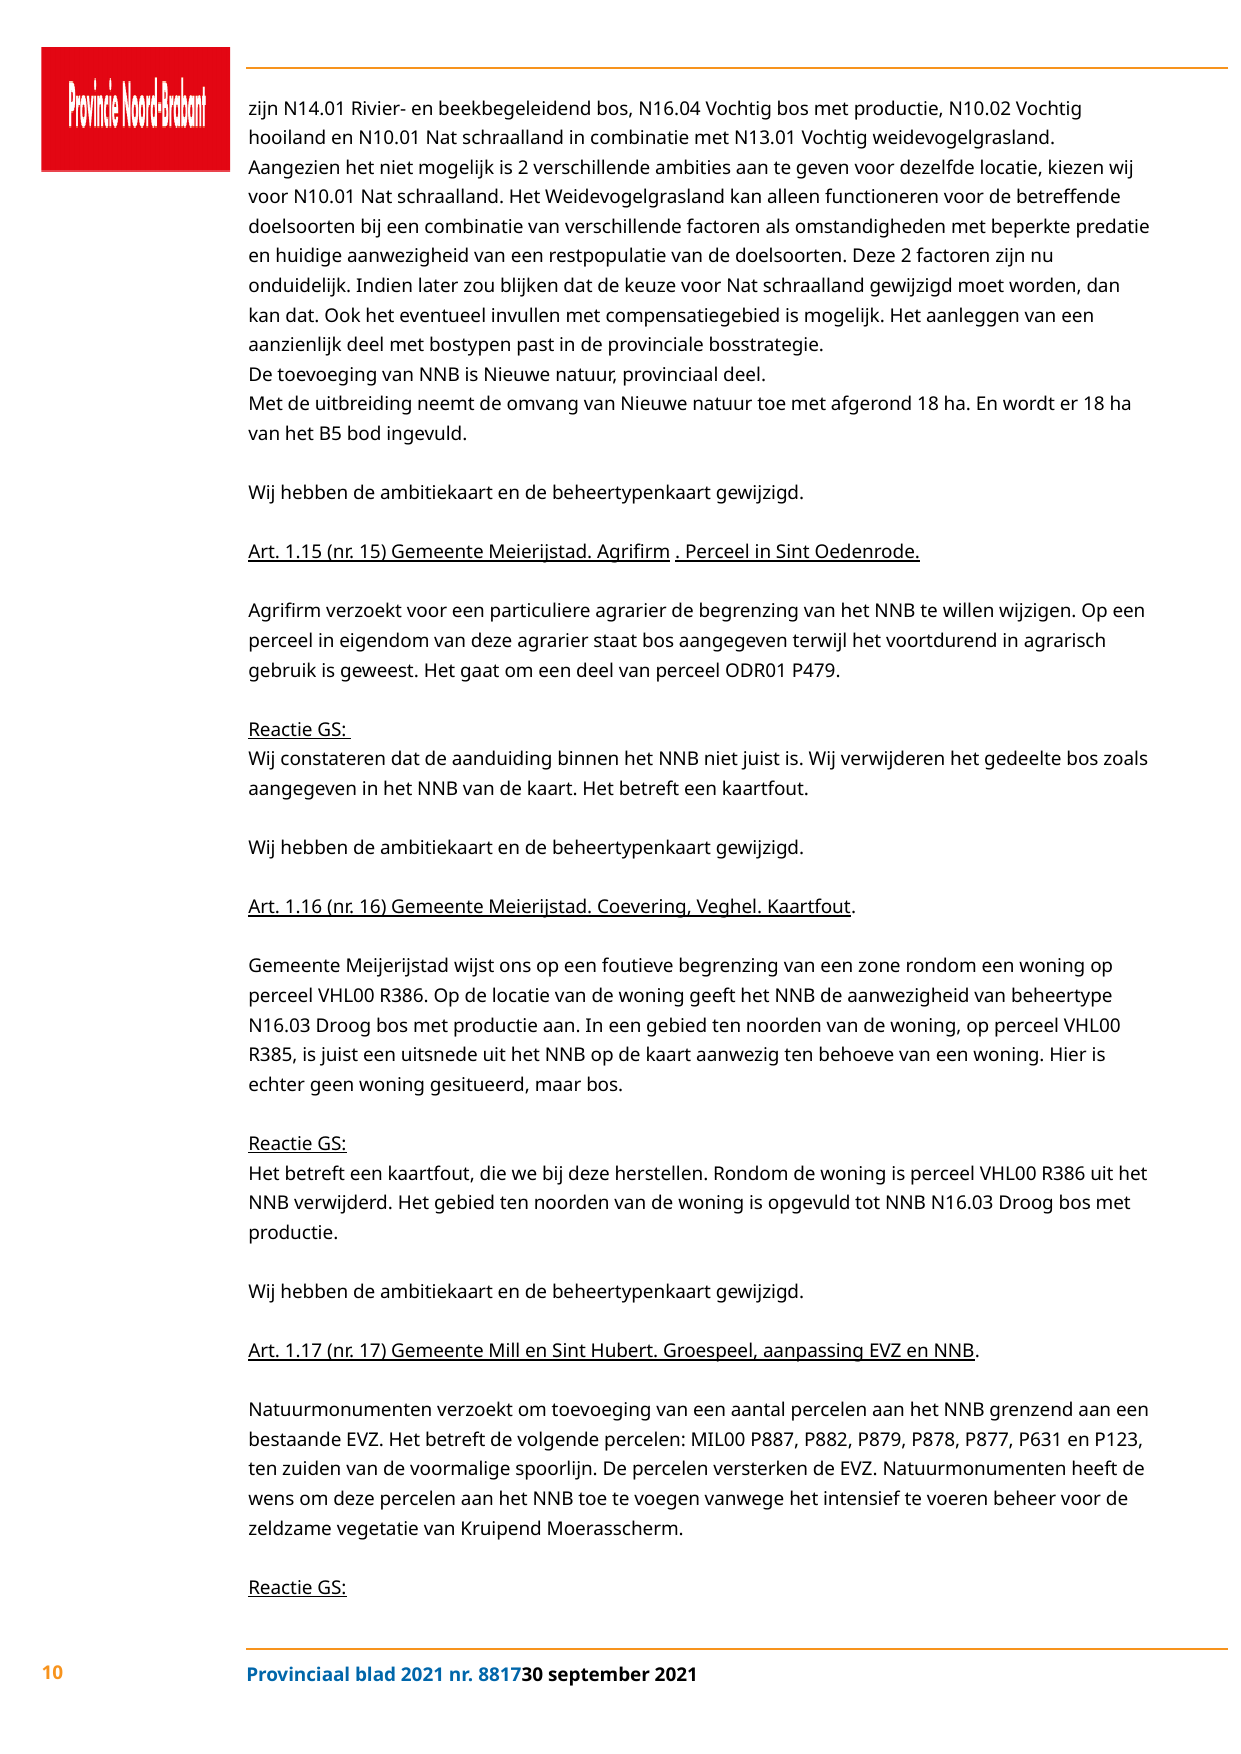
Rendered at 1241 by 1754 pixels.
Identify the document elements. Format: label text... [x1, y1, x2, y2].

text Art. 1.16 (nr. 16) Gemeente Meierijstad. Coevering, Veghel. Kaartfout. [248, 893, 1152, 919]
text Wij hebben de ambitiekaart en de beheertypenkaart gewijzigd. [248, 834, 1152, 860]
text Wij hebben de ambitiekaart en de beheertypenkaart gewijzigd. [248, 1278, 1152, 1304]
picture [41, 47, 231, 172]
text Wij constateren dat de aanduiding binnen het NNB niet juist is. Wij verwijderen het gedeelte bos zoals aangegeven in het NNB van de kaart. Het betreft een kaartfout. [248, 746, 1152, 801]
text Reactie GS: [248, 1130, 1152, 1156]
text De toevoeging van NNB is Nieuwe natuur, provinciaal deel. [248, 361, 1152, 387]
text Reactie GS: [248, 1574, 1152, 1600]
text Gemeente Meijerijstad wijst ons op een foutieve begrenzing van een zone rondom een woning op perceel VHL00 R386. Op de locatie van de woning geeft het NNB de aanwezigheid van beheertype N16.03 Droog bos met productie aan. In een gebied ten noorden van de woning, op perceel VHL00 R385, is juist een uitsnede uit het NNB op de kaart aanwezig ten behoeve van een woning. Hier is echter geen woning gesitueerd, maar bos. [248, 953, 1152, 1097]
text Agrifirm verzoekt voor een particuliere agrarier de begrenzing van het NNB te willen wijzigen. Op een perceel in eigendom van deze agrarier staat bos aangegeven terwijl het voortdurend in agrarisch gebruik is geweest. Het gaat om een deel van perceel ODR01 P479. [248, 598, 1152, 683]
text Art. 1.17 (nr. 17) Gemeente Mill en Sint Hubert. Groespeel, aanpassing EVZ en NNB. [248, 1337, 1152, 1363]
text Natuurmonumenten verzoekt om toevoeging van een aantal percelen aan het NNB grenzend aan een bestaande EVZ. Het betreft de volgende percelen: MIL00 P887, P882, P879, P878, P877, P631 en P123, ten zuiden van de voormalige spoorlijn. De percelen versterken de EVZ. Natuurmonumenten heeft de wens om deze percelen aan het NNB toe te voegen vanwege het intensief te voeren beheer voor de zeldzame vegetatie van Kruipend Moerasscherm. [248, 1396, 1152, 1541]
text Het betreft een kaartfout, die we bij deze herstellen. Rondom de woning is perceel VHL00 R386 uit het NNB verwijderd. Het gebied ten noorden van de woning is opgevuld tot NNB N16.03 Droog bos met productie. [248, 1160, 1152, 1245]
text Art. 1.15 (nr. 15) Gemeente Meierijstad. Agrifirm . Perceel in Sint Oedenrode. [248, 538, 1152, 564]
text Met de uitbreiding neemt de omvang van Nieuwe natuur toe met afgerond 18 ha. En wordt er 18 ha van het B5 bod ingevuld. [248, 391, 1152, 446]
text zijn N14.01 Rivier- en beekbegeleidend bos, N16.04 Vochtig bos met productie, N10.02 Vochtig hooiland en N10.01 Nat schraalland in combinatie met N13.01 Vochtig weidevogelgrasland. Aangezien het niet mogelijk is 2 verschillende ambities aan te geven voor dezelfde locatie, kiezen wij voor N10.01 Nat schraalland. Het Weidevogelgrasland kan alleen functioneren voor de betreffende doelsoorten bij een combinatie van verschillende factoren als omstandigheden met beperkte predatie en huidige aanwezigheid van een restpopulatie van de doelsoorten. Deze 2 factoren zijn nu onduidelijk. Indien later zou blijken dat de keuze voor Nat schraalland gewijzigd moet worden, dan kan dat. Ook het eventueel invullen met compensatiegebied is mogelijk. Het aanleggen van een aanzienlijk deel met bostypen past in de provinciale bosstrategie. [248, 95, 1152, 357]
text Wij hebben de ambitiekaart en de beheertypenkaart gewijzigd. [248, 479, 1152, 505]
text Reactie GS: [248, 716, 1152, 742]
